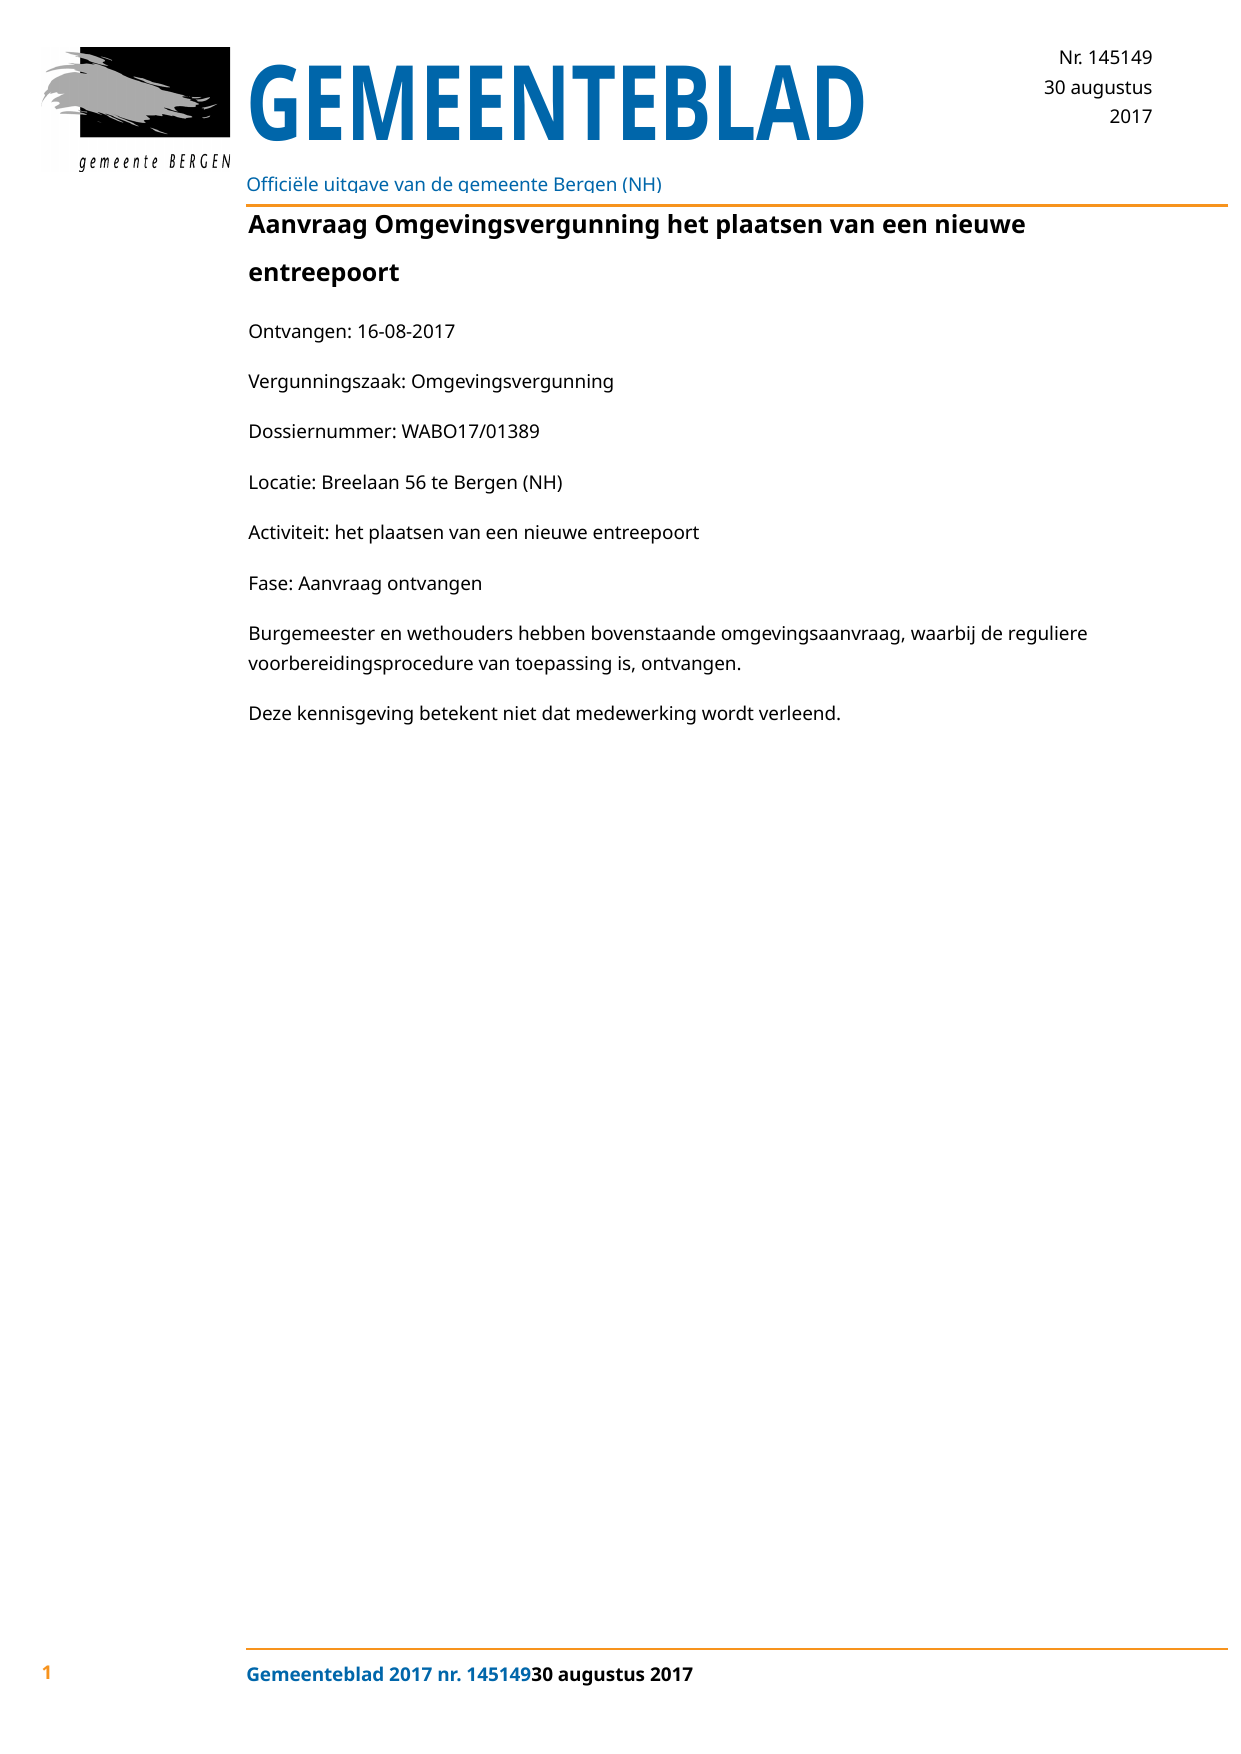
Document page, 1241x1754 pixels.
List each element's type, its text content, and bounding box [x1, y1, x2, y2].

text Locatie: Breelaan 56 te Bergen (NH) [248, 469, 1152, 495]
text Dossiernummer: WABO17/01389 [248, 419, 1152, 444]
text Vergunningszaak: Omgevingsvergunning [248, 368, 1152, 394]
text Ontvangen: 16-08-2017 [248, 318, 1152, 344]
text Activiteit: het plaatsen van een nieuwe entreepoort [248, 519, 1152, 545]
text Fase: Aanvraag ontvangen [248, 570, 1152, 596]
text Deze kennisgeving betekent niet dat medewerking wordt verleend. [248, 700, 1152, 726]
picture [41, 47, 231, 172]
text Burgemeester en wethouders hebben bovenstaande omgevingsaanvraag, waarbij de reguliere voorbereidingsprocedure van toepassing is, ontvangen. [248, 620, 1152, 676]
text Aanvraag Omgevingsvergunning het plaatsen van een nieuwe entreepoort [248, 207, 1152, 288]
